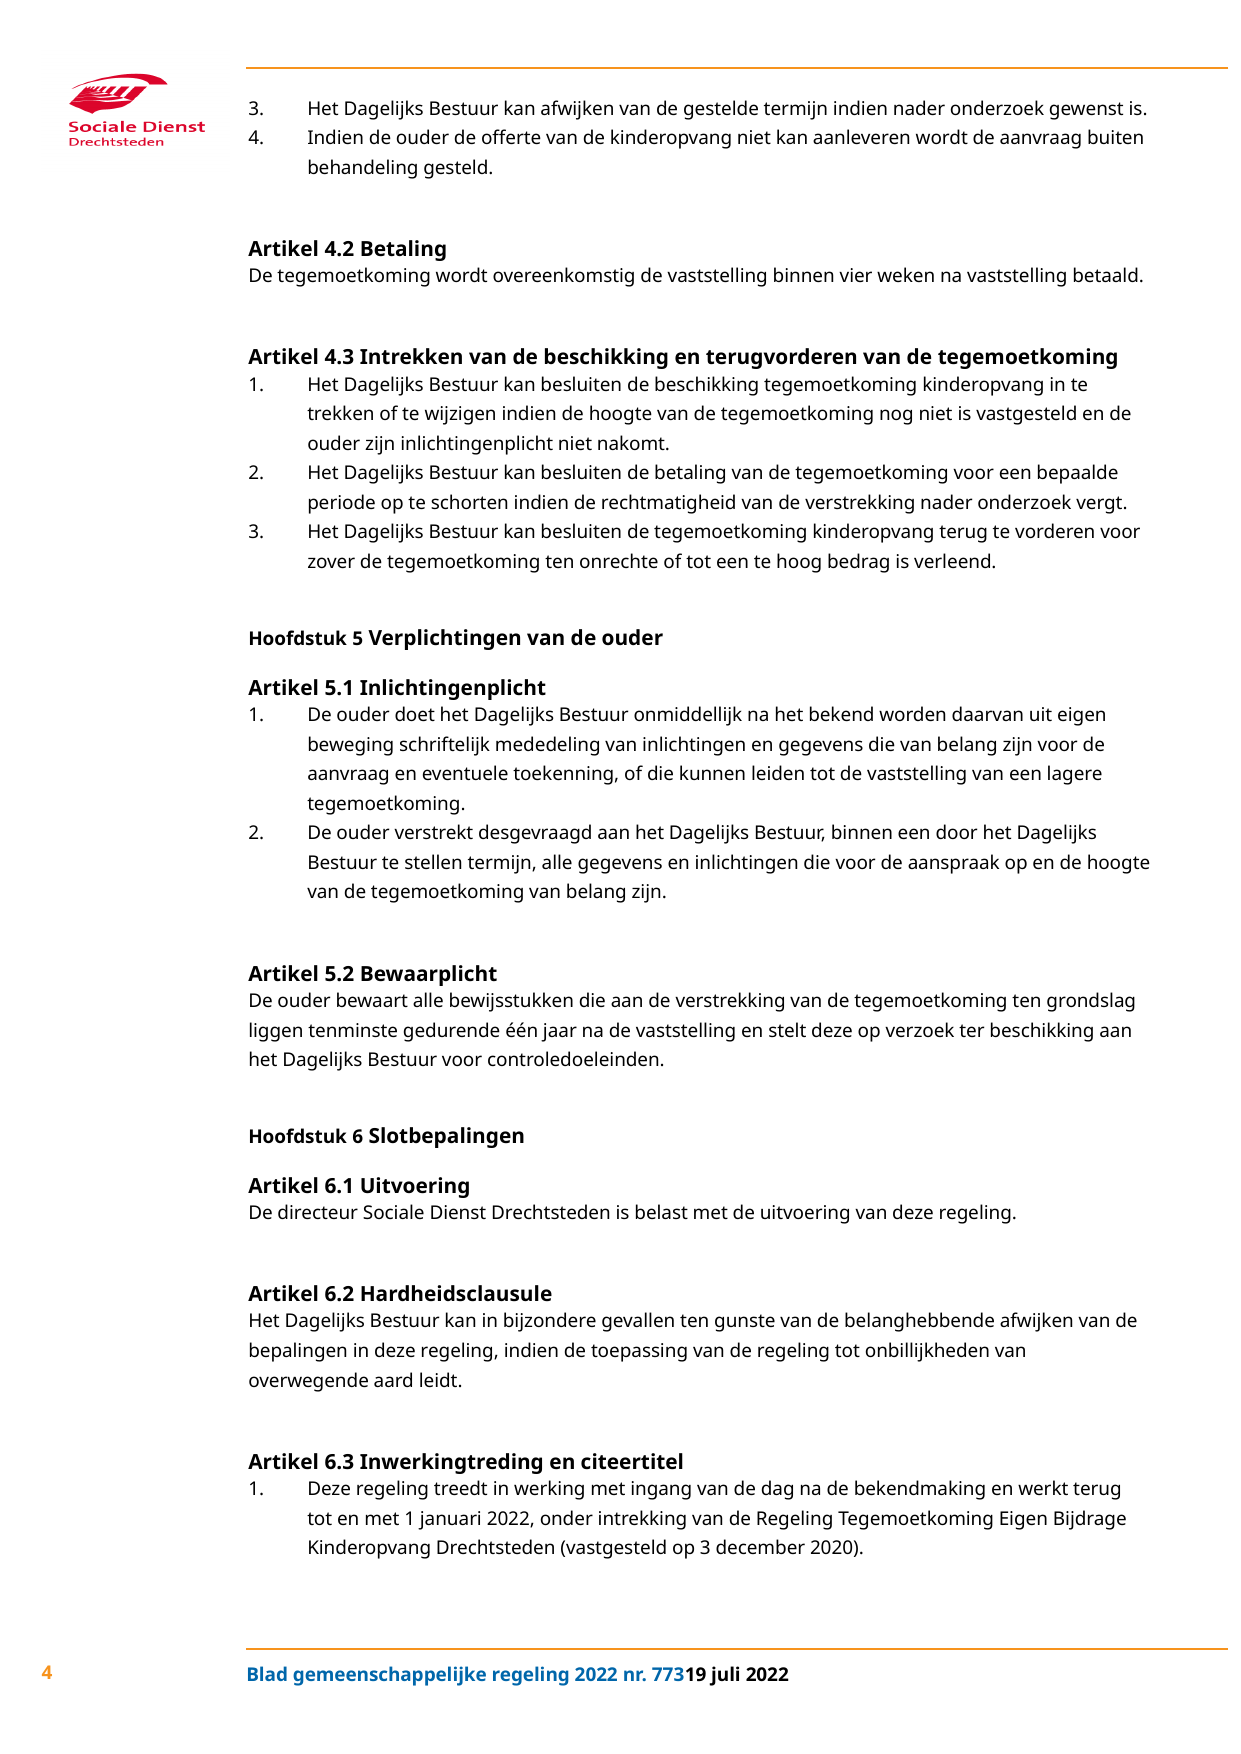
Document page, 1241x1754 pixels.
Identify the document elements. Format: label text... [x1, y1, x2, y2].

list Deze regeling treedt in werking met ingang van de dag na de bekendmaking en werkt terug tot en met 1 januari 2022, onder intrekking van de Regeling Tegemoetkoming Eigen Bijdrage Kinderopvang Drechtsteden (vastgesteld op 3 december 2020). [248, 1475, 1152, 1560]
picture [41, 47, 231, 172]
list De ouder doet het Dagelijks Bestuur onmiddellijk na het bekend worden daarvan uit eigen beweging schriftelijk mededeling van inlichtingen en gegevens die van belang zijn voor de aanvraag en eventuele toekenning, of die kunnen leiden tot de vaststelling van een lagere tegemoetkoming. [248, 701, 1152, 816]
text Artikel 4.2 Betaling [248, 234, 1152, 262]
text Artikel 4.3 Intrekken van de beschikking en terugvorderen van de tegemoetkoming [248, 342, 1152, 371]
text De directeur Sociale Dienst Drechtsteden is belast met de uitvoering van deze regeling. [248, 1199, 1152, 1225]
list Het Dagelijks Bestuur kan besluiten de betaling van de tegemoetkoming voor een bepaalde periode op te schorten indien de rechtmatigheid van de verstrekking nader onderzoek vergt. [248, 459, 1152, 515]
text Hoofdstuk 6 Slotbepalingen [248, 1122, 1152, 1150]
text Het Dagelijks Bestuur kan in bijzondere gevallen ten gunste van de belanghebbende afwijken van de bepalingen in deze regeling, indien de toepassing van de regeling tot onbillijkheden van overwegende aard leidt. [248, 1308, 1152, 1393]
list Het Dagelijks Bestuur kan besluiten de beschikking tegemoetkoming kinderopvang in te trekken of te wijzigen indien de hoogte van de tegemoetkoming nog niet is vastgesteld en de ouder zijn inlichtingenplicht niet nakomt. [248, 371, 1152, 456]
list Indien de ouder de offerte van de kinderopvang niet kan aanleveren wordt de aanvraag buiten behandeling gesteld. [248, 124, 1152, 180]
text Artikel 6.3 Inwerkingtreding en citeertitel [248, 1447, 1152, 1475]
text Hoofdstuk 5 Verplichtingen van de ouder [248, 623, 1152, 652]
text Artikel 6.2 Hardheidsclausule [248, 1279, 1152, 1308]
text De tegemoetkoming wordt overeenkomstig de vaststelling binnen vier weken na vaststelling betaald. [248, 262, 1152, 288]
list De ouder verstrekt desgevraagd aan het Dagelijks Bestuur, binnen een door het Dagelijks Bestuur te stellen termijn, alle gegevens en inlichtingen die voor de aanspraak op en de hoogte van de tegemoetkoming van belang zijn. [248, 819, 1152, 904]
text Artikel 5.1 Inlichtingenplicht [248, 673, 1152, 701]
list Het Dagelijks Bestuur kan besluiten de tegemoetkoming kinderopvang terug te vorderen voor zover de tegemoetkoming ten onrechte of tot een te hoog bedrag is verleend. [248, 519, 1152, 574]
text De ouder bewaart alle bewijsstukken die aan de verstrekking van de tegemoetkoming ten grondslag liggen tenminste gedurende één jaar na de vaststelling en stelt deze op verzoek ter beschikking aan het Dagelijks Bestuur voor controledoeleinden. [248, 987, 1152, 1072]
text Artikel 6.1 Uitvoering [248, 1171, 1152, 1199]
list Het Dagelijks Bestuur kan afwijken van de gestelde termijn indien nader onderzoek gewenst is. [248, 95, 1152, 121]
text Artikel 5.2 Bewaarplicht [248, 959, 1152, 987]
